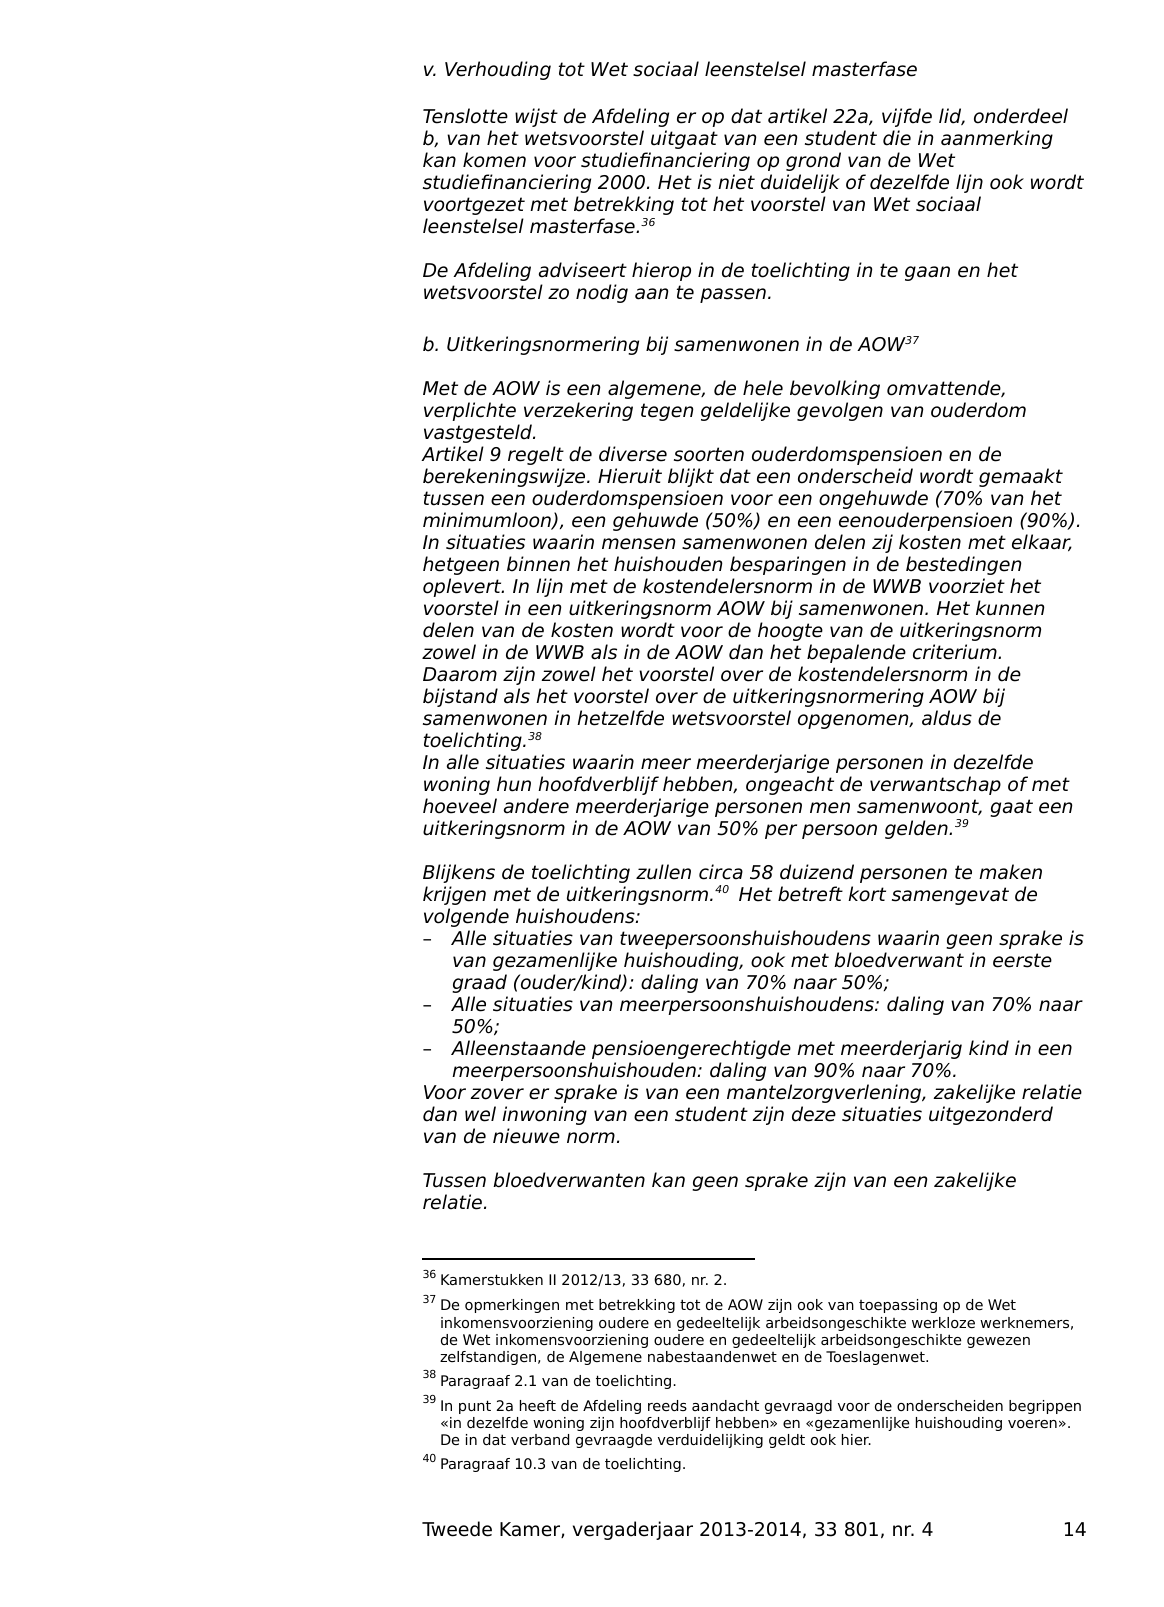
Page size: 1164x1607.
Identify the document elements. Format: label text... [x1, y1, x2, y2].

text Tenslotte wijst de Afdeling er op dat artikel 22a, vijfde lid, onderdeel b, van het wetsvoorstel uitgaat van een student die in aanmerking kan komen voor studiefinanciering op grond van de Wet studiefinanciering 2000. Het is niet duidelijk of dezelfde lijn ook wordt voortgezet met betrekking tot het voorstel van Wet sociaal leenstelsel masterfase. [422, 106, 1087, 238]
text – Alle situaties van tweepersoonshuishoudens waarin geen sprake is van gezamenlijke huishouding, ook met bloedverwant in eerste graad (ouder/kind): daling van 70% naar 50%; [422, 928, 1087, 994]
text De opmerkingen met betrekking tot de AOW zijn ook van toepassing op de Wet inkomensvoorziening oudere en gedeeltelijk arbeidsongeschikte werkloze werknemers, de Wet inkomensvoorziening oudere en gedeeltelijk arbeidsongeschikte gewezen zelfstandigen, de Algemene nabestaandenwet en de Toeslagenwet. [422, 1293, 1087, 1366]
text – Alle situaties van meerpersoonshuishoudens: daling van 70% naar 50%; [422, 994, 1087, 1038]
text In situaties waarin mensen samenwonen delen zij kosten met elkaar, hetgeen binnen het huishouden besparingen in de bestedingen oplevert. In lijn met de kostendelersnorm in de WWB voorziet het voorstel in een uitkeringsnorm AOW bij samenwonen. Het kunnen delen van de kosten wordt voor de hoogte van de uitkeringsnorm zowel in de WWB als in de AOW dan het bepalende criterium. Daarom zijn zowel het voorstel over de kostendelersnorm in de bijstand als het voorstel over de uitkeringsnormering AOW bij samenwonen in hetzelfde wetsvoorstel opgenomen, aldus de toelichting. [422, 532, 1087, 752]
text Met de AOW is een algemene, de hele bevolking omvattende, verplichte verzekering tegen geldelijke gevolgen van ouderdom vastgesteld. [422, 378, 1087, 444]
text Paragraaf 10.3 van de toelichting. [422, 1452, 1087, 1474]
text Paragraaf 2.1 van de toelichting. [422, 1368, 1087, 1391]
text Blijkens de toelichting zullen circa 58 duizend personen te maken krijgen met de uitkeringsnorm. Het betreft kort samengevat de volgende huishoudens: [422, 862, 1087, 928]
text In punt 2a heeft de Afdeling reeds aandacht gevraagd voor de onderscheiden begrippen «in dezelfde woning zijn hoofdverblijf hebben» en «gezamenlijke huishouding voeren». De in dat verband gevraagde verduidelijking geldt ook hier. [422, 1393, 1087, 1449]
subtitle v. Verhouding tot Wet sociaal leenstelsel masterfase [422, 59, 1087, 81]
subtitle b. Uitkeringsnormering bij samenwonen in de AOW [422, 334, 1087, 356]
text Artikel 9 regelt de diverse soorten ouderdomspensioen en de berekeningswijze. Hieruit blijkt dat een onderscheid wordt gemaakt tussen een ouderdomspensioen voor een ongehuwde (70% van het minimumloon), een gehuwde (50%) en een eenouderpensioen (90%). [422, 444, 1087, 532]
text De Afdeling adviseert hierop in de toelichting in te gaan en het wetsvoorstel zo nodig aan te passen. [422, 260, 1087, 304]
text In alle situaties waarin meer meerderjarige personen in dezelfde woning hun hoofdverblijf hebben, ongeacht de verwantschap of met hoeveel andere meerderjarige personen men samenwoont, gaat een uitkeringsnorm in de AOW van 50% per persoon gelden. [422, 752, 1087, 840]
text Tussen bloedverwanten kan geen sprake zijn van een zakelijke relatie. [422, 1170, 1087, 1214]
text Voor zover er sprake is van een mantelzorgverlening, zakelijke relatie dan wel inwoning van een student zijn deze situaties uitgezonderd van de nieuwe norm. [422, 1082, 1087, 1148]
text – Alleenstaande pensioengerechtigde met meerderjarig kind in een meerpersoonshuishouden: daling van 90% naar 70%. [422, 1038, 1087, 1082]
text Kamerstukken II 2012/13, 33 680, nr. 2. [422, 1268, 1087, 1290]
